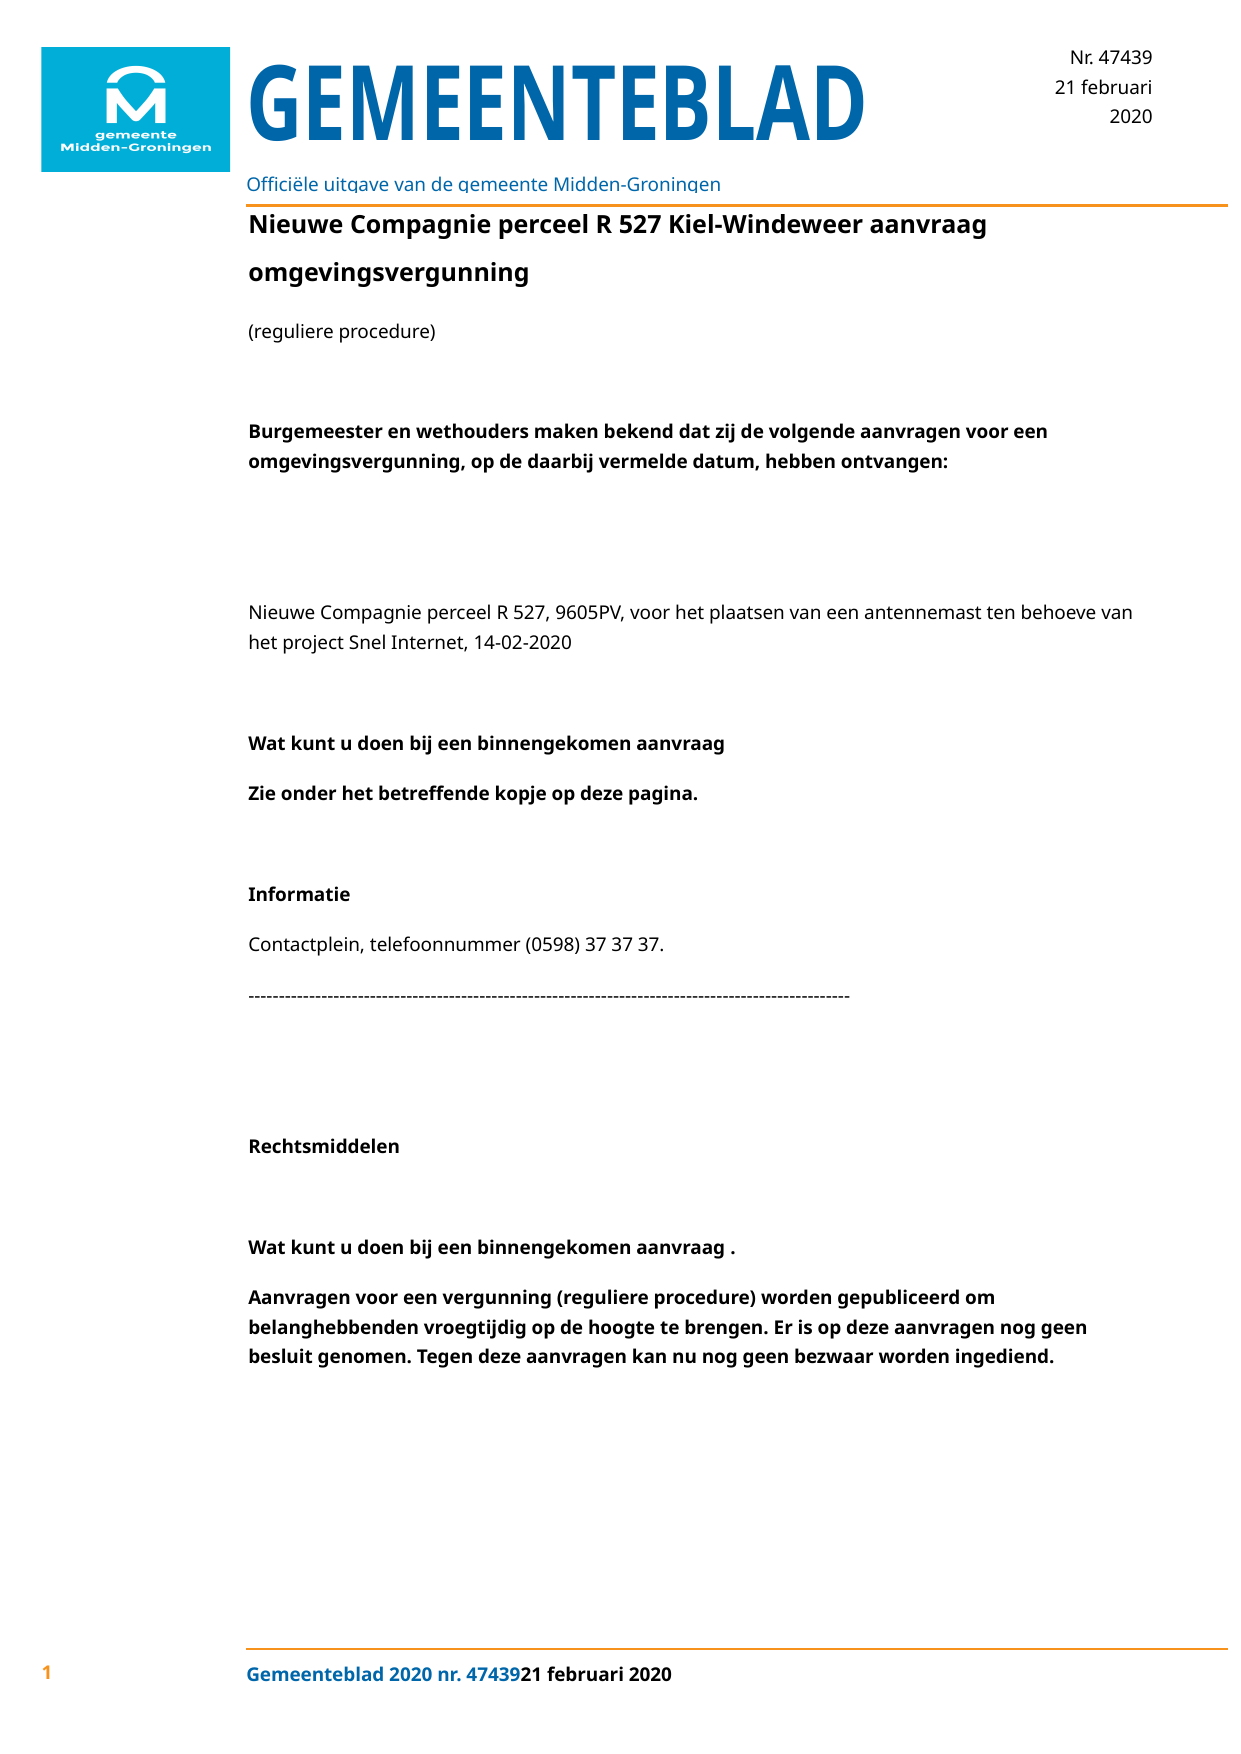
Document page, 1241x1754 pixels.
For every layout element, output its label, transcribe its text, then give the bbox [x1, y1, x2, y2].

picture [108, 66, 164, 82]
text Rechtsmiddelen [248, 1133, 1152, 1159]
text Contactplein, telefoonnummer (0598) 37 37 37. [248, 932, 1152, 957]
text Nieuwe Compagnie perceel R 527, 9605PV, voor het plaatsen van een antennemast ten behoeve van het project Snel Internet, 14-02-2020 [248, 599, 1152, 655]
text Wat kunt u doen bij een binnengekomen aanvraag . [248, 1234, 1152, 1260]
text Zie onder het betreffende kopje op deze pagina. [248, 780, 1152, 806]
picture [184, 146, 190, 153]
picture [107, 89, 165, 122]
text Informatie [248, 881, 1152, 907]
text (reguliere procedure) [248, 318, 1152, 344]
text --------------------------------------------------------------------------------------------------- [248, 982, 1152, 1008]
text Aanvragen voor een vergunning (reguliere procedure) worden gepubliceerd om belanghebbenden vroegtijdig op de hoogte te brengen. Er is op deze aanvragen nog geen besluit genomen. Tegen deze aanvragen kan nu nog geen bezwaar worden ingediend. [248, 1284, 1152, 1369]
text Nieuwe Compagnie perceel R 527 Kiel-Windeweer aanvraag omgevingsvergunning [248, 207, 1152, 288]
text Burgemeester en wethouders maken bekend dat zij de volgende aanvragen voor een omgevingsvergunning, op de daarbij vermelde datum, hebben ontvangen: [248, 419, 1152, 474]
text Wat kunt u doen bij een binnengekomen aanvraag [248, 730, 1152, 756]
